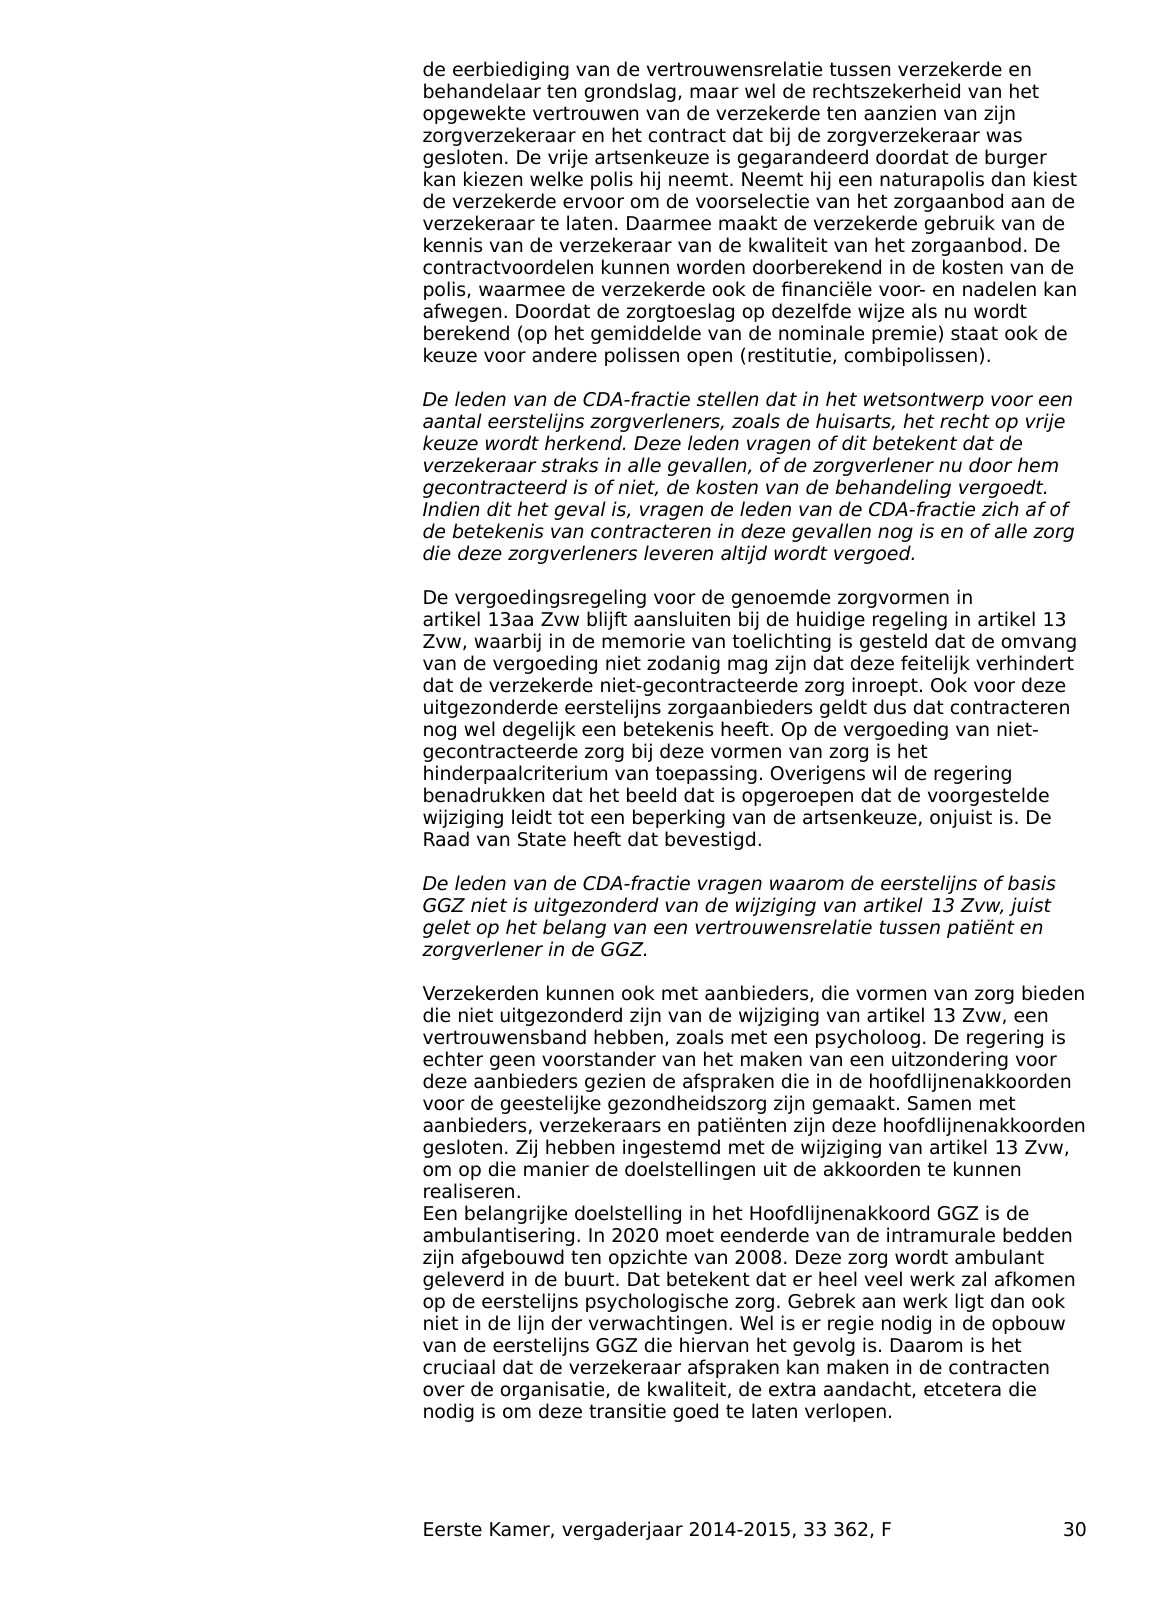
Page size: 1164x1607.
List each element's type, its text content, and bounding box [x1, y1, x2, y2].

text De leden van de CDA-fractie stellen dat in het wetsontwerp voor een aantal eerstelijns zorgverleners, zoals de huisarts, het recht op vrije keuze wordt herkend. Deze leden vragen of dit betekent dat de verzekeraar straks in alle gevallen, of de zorgverlener nu door hem gecontracteerd is of niet, de kosten van de behandeling vergoedt. Indien dit het geval is, vragen de leden van de CDA-fractie zich af of de betekenis van contracteren in deze gevallen nog is en of alle zorg die deze zorgverleners leveren altijd wordt vergoed. [422, 389, 1087, 565]
text Verzekerden kunnen ook met aanbieders, die vormen van zorg bieden die niet uitgezonderd zijn van de wijziging van artikel 13 Zvw, een vertrouwensband hebben, zoals met een psycholoog. De regering is echter geen voorstander van het maken van een uitzondering voor deze aanbieders gezien de afspraken die in de hoofdlijnenakkoorden voor de geestelijke gezondheidszorg zijn gemaakt. Samen met aanbieders, verzekeraars en patiënten zijn deze hoofdlijnenakkoorden gesloten. Zij hebben ingestemd met de wijziging van artikel 13 Zvw, om op die manier de doelstellingen uit de akkoorden te kunnen realiseren. [422, 983, 1087, 1203]
text de eerbiediging van de vertrouwensrelatie tussen verzekerde en behandelaar ten grondslag, maar wel de rechtszekerheid van het opgewekte vertrouwen van de verzekerde ten aanzien van zijn zorgverzekeraar en het contract dat bij de zorgverzekeraar was gesloten. De vrije artsenkeuze is gegarandeerd doordat de burger kan kiezen welke polis hij neemt. Neemt hij een naturapolis dan kiest de verzekerde ervoor om de voorselectie van het zorgaanbod aan de verzekeraar te laten. Daarmee maakt de verzekerde gebruik van de kennis van de verzekeraar van de kwaliteit van het zorgaanbod. De contractvoordelen kunnen worden doorberekend in de kosten van de polis, waarmee de verzekerde ook de financiële voor- en nadelen kan afwegen. Doordat de zorgtoeslag op dezelfde wijze als nu wordt berekend (op het gemiddelde van de nominale premie) staat ook de keuze voor andere polissen open (restitutie, combipolissen). [422, 59, 1087, 367]
text Een belangrijke doelstelling in het Hoofdlijnenakkoord GGZ is de ambulantisering. In 2020 moet eenderde van de intramurale bedden zijn afgebouwd ten opzichte van 2008. Deze zorg wordt ambulant geleverd in de buurt. Dat betekent dat er heel veel werk zal afkomen op de eerstelijns psychologische zorg. Gebrek aan werk ligt dan ook niet in de lijn der verwachtingen. Wel is er regie nodig in de opbouw van de eerstelijns GGZ die hiervan het gevolg is. Daarom is het cruciaal dat de verzekeraar afspraken kan maken in de contracten over de organisatie, de kwaliteit, de extra aandacht, etcetera die nodig is om deze transitie goed te laten verlopen. [422, 1203, 1087, 1423]
text De leden van de CDA-fractie vragen waarom de eerstelijns of basis GGZ niet is uitgezonderd van de wijziging van artikel 13 Zvw, juist gelet op het belang van een vertrouwensrelatie tussen patiënt en zorgverlener in de GGZ. [422, 873, 1087, 961]
text De vergoedingsregeling voor de genoemde zorgvormen in artikel 13aa Zvw blijft aansluiten bij de huidige regeling in artikel 13 Zvw, waarbij in de memorie van toelichting is gesteld dat de omvang van de vergoeding niet zodanig mag zijn dat deze feitelijk verhindert dat de verzekerde niet-gecontracteerde zorg inroept. Ook voor deze uitgezonderde eerstelijns zorgaanbieders geldt dus dat contracteren nog wel degelijk een betekenis heeft. Op de vergoeding van niet-gecontracteerde zorg bij deze vormen van zorg is het hinderpaalcriterium van toepassing. Overigens wil de regering benadrukken dat het beeld dat is opgeroepen dat de voorgestelde wijziging leidt tot een beperking van de artsenkeuze, onjuist is. De Raad van State heeft dat bevestigd. [422, 587, 1087, 851]
